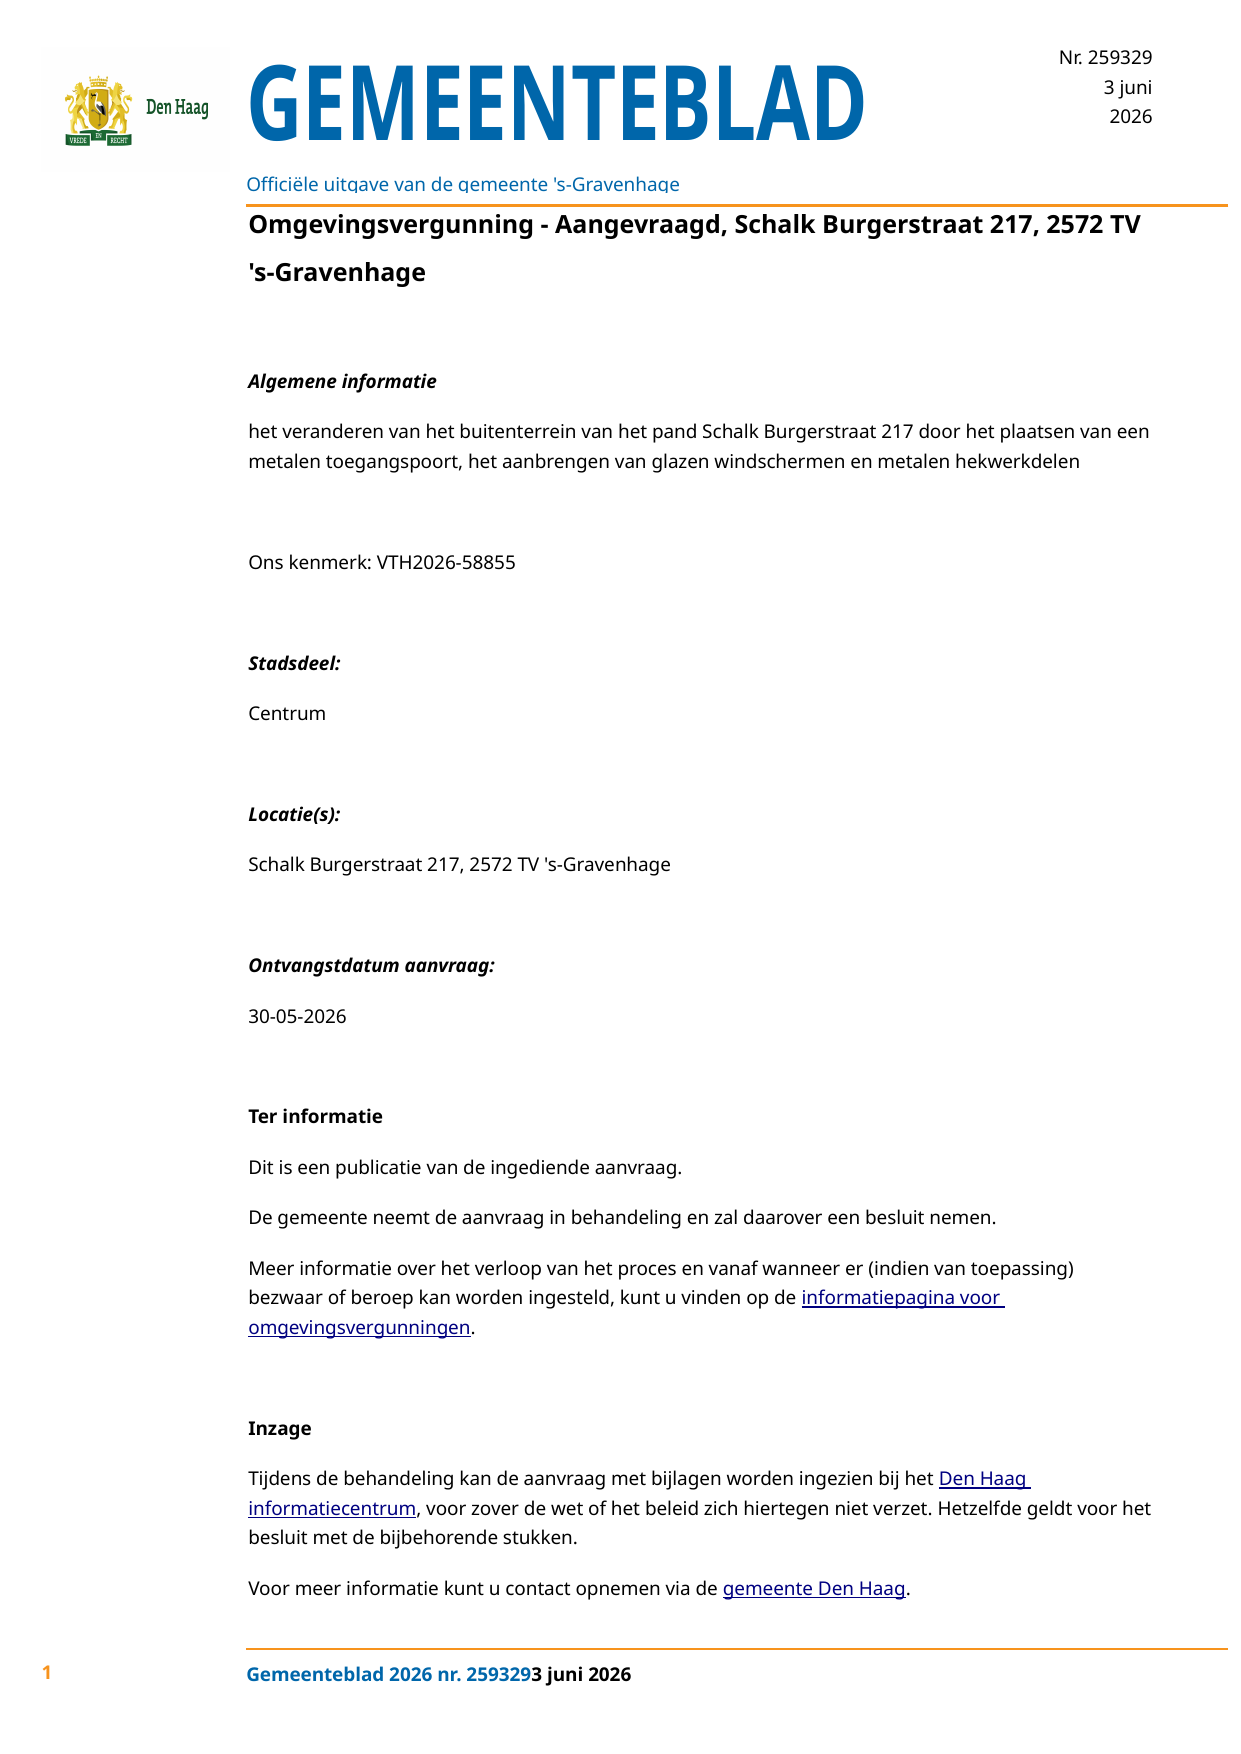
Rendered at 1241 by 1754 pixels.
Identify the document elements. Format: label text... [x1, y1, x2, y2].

text Inzage [248, 1415, 1152, 1441]
text Tijdens de behandeling kan de aanvraag met bijlagen worden ingezien bij het Den Haag informatiecentrum, voor zover de wet of het beleid zich hiertegen niet verzet. Hetzelfde geldt voor het besluit met de bijbehorende stukken. [248, 1465, 1152, 1550]
text het veranderen van het buitenterrein van het pand Schalk Burgerstraat 217 door het plaatsen van een metalen toegangspoort, het aanbrengen van glazen windschermen en metalen hekwerkdelen [248, 419, 1152, 474]
text Schalk Burgerstraat 217, 2572 TV 's-Gravenhage [248, 852, 1152, 877]
text Omgevingsvergunning - Aangevraagd, Schalk Burgerstraat 217, 2572 TV 's-Gravenhage [248, 207, 1152, 288]
text Dit is een publicatie van de ingediende aanvraag. [248, 1154, 1152, 1180]
text Voor meer informatie kunt u contact opnemen via de gemeente Den Haag. [248, 1575, 1152, 1601]
text 30-05-2026 [248, 1003, 1152, 1029]
text Stadsdeel: [248, 650, 1152, 676]
text Ter informatie [248, 1104, 1152, 1129]
text Ontvangstdatum aanvraag: [248, 952, 1152, 978]
text Algemene informatie [248, 368, 1152, 394]
text Meer informatie over het verloop van het proces en vanaf wanneer er (indien van toepassing) bezwaar of beroep kan worden ingesteld, kunt u vinden op de informatiepagina voor omgevingsvergunningen. [248, 1255, 1152, 1340]
text De gemeente neemt de aanvraag in behandeling en zal daarover een besluit nemen. [248, 1204, 1152, 1230]
text Centrum [248, 700, 1152, 726]
picture [41, 47, 231, 172]
text Locatie(s): [248, 801, 1152, 827]
text Ons kenmerk: VTH2026-58855 [248, 549, 1152, 575]
